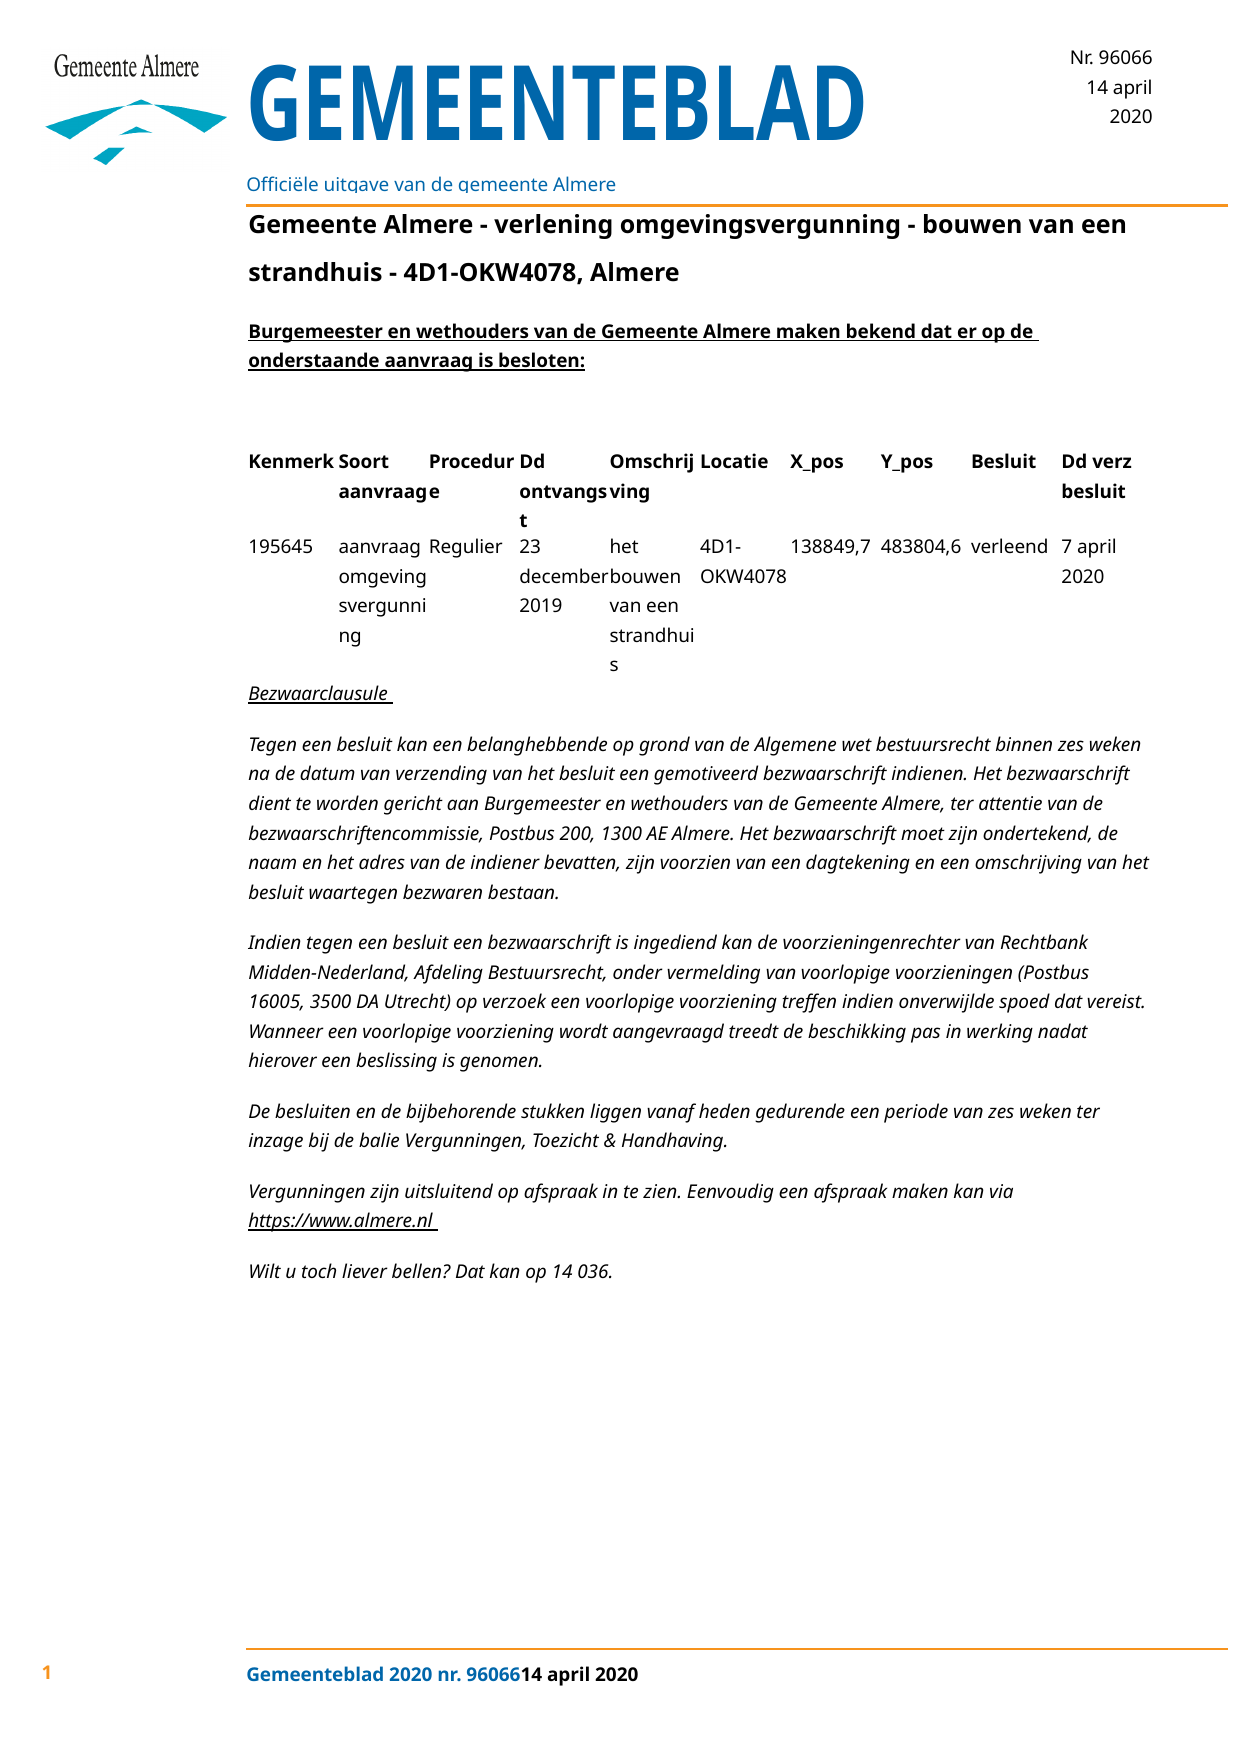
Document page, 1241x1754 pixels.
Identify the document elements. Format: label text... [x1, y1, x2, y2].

text Bezwaarclausule [248, 681, 1152, 706]
table_cell 23 december 2019 [519, 533, 609, 677]
table_header Kenmerk [248, 449, 338, 533]
text Tegen een besluit kan een belanghebbende op grond van de Algemene wet bestuursrecht binnen zes weken na de datum van verzending van het besluit een gemotiveerd bezwaarschrift indienen. Het bezwaarschrift dient te worden gericht aan Burgemeester en wethouders van de Gemeente Almere, ter attentie van de bezwaarschriftencommissie, Postbus 200, 1300 AE Almere. Het bezwaarschrift moet zijn ondertekend, de naam en het adres van de indiener bevatten, zijn voorzien van een dagtekening en een omschrijving van het besluit waartegen bezwaren bestaan. [248, 731, 1152, 905]
table_cell 483804,6 [881, 533, 971, 677]
table_header Procedure [429, 449, 519, 533]
table_cell 138849,7 [790, 533, 881, 677]
table_cell Regulier [429, 533, 519, 677]
table_cell 7 april 2020 [1061, 533, 1152, 677]
table_header Besluit [971, 449, 1061, 533]
text Vergunningen zijn uitsluitend op afspraak in te zien. Eenvoudig een afspraak maken kan via https://www.almere.nl [248, 1178, 1152, 1233]
table_header Soort aanvraag [338, 449, 429, 533]
table_header Omschrijving [609, 449, 700, 533]
table_header X_pos [790, 449, 881, 533]
table_header Dd ontvangst [519, 449, 609, 533]
table_header Y_pos [881, 449, 971, 533]
table_cell het bouwen van een strandhuis [609, 533, 700, 677]
table_cell 195645 [248, 533, 338, 677]
text Burgemeester en wethouders van de Gemeente Almere maken bekend dat er op de onderstaande aanvraag is besloten: [248, 318, 1152, 373]
text Gemeente Almere - verlening omgevingsvergunning - bouwen van een strandhuis - 4D1-OKW4078, Almere [248, 207, 1152, 288]
table_header Dd verz besluit [1061, 449, 1152, 533]
table_cell 4D1-OKW4078 [700, 533, 790, 677]
table_cell aanvraag omgevingsvergunning [338, 533, 429, 677]
text De besluiten en de bijbehorende stukken liggen vanaf heden gedurende een periode van zes weken ter inzage bij de balie Vergunningen, Toezicht & Handhaving. [248, 1098, 1152, 1153]
text Indien tegen een besluit een bezwaarschrift is ingediend kan de voorzieningenrechter van Rechtbank Midden-Nederland, Afdeling Bestuursrecht, onder vermelding van voorlopige voorzieningen (Postbus 16005, 3500 DA Utrecht) op verzoek een voorlopige voorziening treffen indien onverwijlde spoed dat vereist. Wanneer een voorlopige voorziening wordt aangevraagd treedt de beschikking pas in werking nadat hierover een beslissing is genomen. [248, 929, 1152, 1073]
table_header Locatie [700, 449, 790, 533]
text Wilt u toch liever bellen? Dat kan op 14 036. [248, 1258, 1152, 1284]
table_cell verleend [971, 533, 1061, 677]
picture [41, 47, 231, 172]
